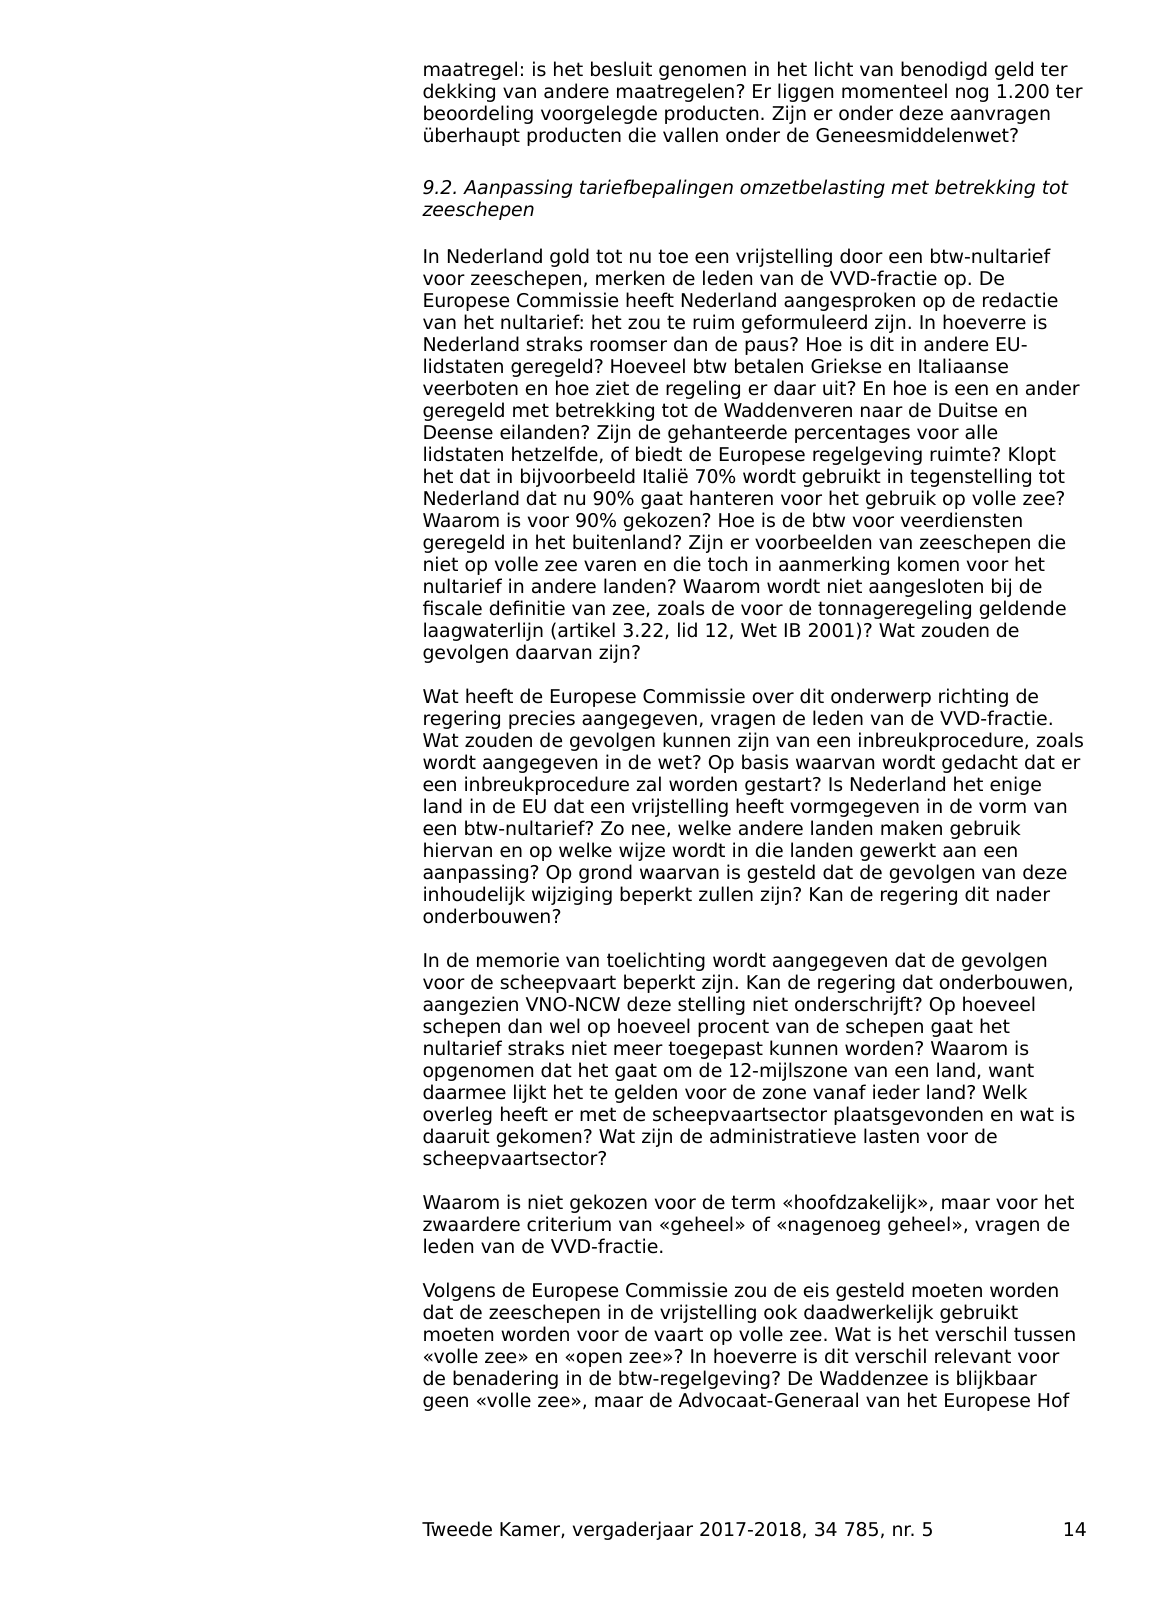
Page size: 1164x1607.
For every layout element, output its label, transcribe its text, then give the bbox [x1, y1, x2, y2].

text maatregel: is het besluit genomen in het licht van benodigd geld ter dekking van andere maatregelen? Er liggen momenteel nog 1.200 ter beoordeling voorgelegde producten. Zijn er onder deze aanvragen überhaupt producten die vallen onder de Geneesmiddelenwet? [422, 59, 1087, 147]
text In Nederland gold tot nu toe een vrijstelling door een btw-nultarief voor zeeschepen, merken de leden van de VVD-fractie op. De Europese Commissie heeft Nederland aangesproken op de redactie van het nultarief: het zou te ruim geformuleerd zijn. In hoeverre is Nederland straks roomser dan de paus? Hoe is dit in andere EU-lidstaten geregeld? Hoeveel btw betalen Griekse en Italiaanse veerboten en hoe ziet de regeling er daar uit? En hoe is een en ander geregeld met betrekking tot de Waddenveren naar de Duitse en Deense eilanden? Zijn de gehanteerde percentages voor alle lidstaten hetzelfde, of biedt de Europese regelgeving ruimte? Klopt het dat in bijvoorbeeld Italië 70% wordt gebruikt in tegenstelling tot Nederland dat nu 90% gaat hanteren voor het gebruik op volle zee? Waarom is voor 90% gekozen? Hoe is de btw voor veerdiensten geregeld in het buitenland? Zijn er voorbeelden van zeeschepen die niet op volle zee varen en die toch in aanmerking komen voor het nultarief in andere landen? Waarom wordt niet aangesloten bij de fiscale definitie van zee, zoals de voor de tonnageregeling geldende laagwaterlijn (artikel 3.22, lid 12, Wet IB 2001)? Wat zouden de gevolgen daarvan zijn? [422, 246, 1087, 663]
text Waarom is niet gekozen voor de term «hoofdzakelijk», maar voor het zwaardere criterium van «geheel» of «nagenoeg geheel», vragen de leden van de VVD-fractie. [422, 1192, 1087, 1258]
text Wat heeft de Europese Commissie over dit onderwerp richting de regering precies aangegeven, vragen de leden van de VVD-fractie. Wat zouden de gevolgen kunnen zijn van een inbreukprocedure, zoals wordt aangegeven in de wet? Op basis waarvan wordt gedacht dat er een inbreukprocedure zal worden gestart? Is Nederland het enige land in de EU dat een vrijstelling heeft vormgegeven in de vorm van een btw-nultarief? Zo nee, welke andere landen maken gebruik hiervan en op welke wijze wordt in die landen gewerkt aan een aanpassing? Op grond waarvan is gesteld dat de gevolgen van deze inhoudelijk wijziging beperkt zullen zijn? Kan de regering dit nader onderbouwen? [422, 686, 1087, 927]
text In de memorie van toelichting wordt aangegeven dat de gevolgen voor de scheepvaart beperkt zijn. Kan de regering dat onderbouwen, aangezien VNO-NCW deze stelling niet onderschrijft? Op hoeveel schepen dan wel op hoeveel procent van de schepen gaat het nultarief straks niet meer toegepast kunnen worden? Waarom is opgenomen dat het gaat om de 12-mijlszone van een land, want daarmee lijkt het te gelden voor de zone vanaf ieder land? Welk overleg heeft er met de scheepvaartsector plaatsgevonden en wat is daaruit gekomen? Wat zijn de administratieve lasten voor de scheepvaartsector? [422, 950, 1087, 1169]
subtitle 9.2. Aanpassing tariefbepalingen omzetbelasting met betrekking tot zeeschepen [422, 177, 1087, 221]
text Volgens de Europese Commissie zou de eis gesteld moeten worden dat de zeeschepen in de vrijstelling ook daadwerkelijk gebruikt moeten worden voor de vaart op volle zee. Wat is het verschil tussen «volle zee» en «open zee»? In hoeverre is dit verschil relevant voor de benadering in de btw-regelgeving? De Waddenzee is blijkbaar geen «volle zee», maar de Advocaat-Generaal van het Europese Hof [422, 1280, 1087, 1412]
